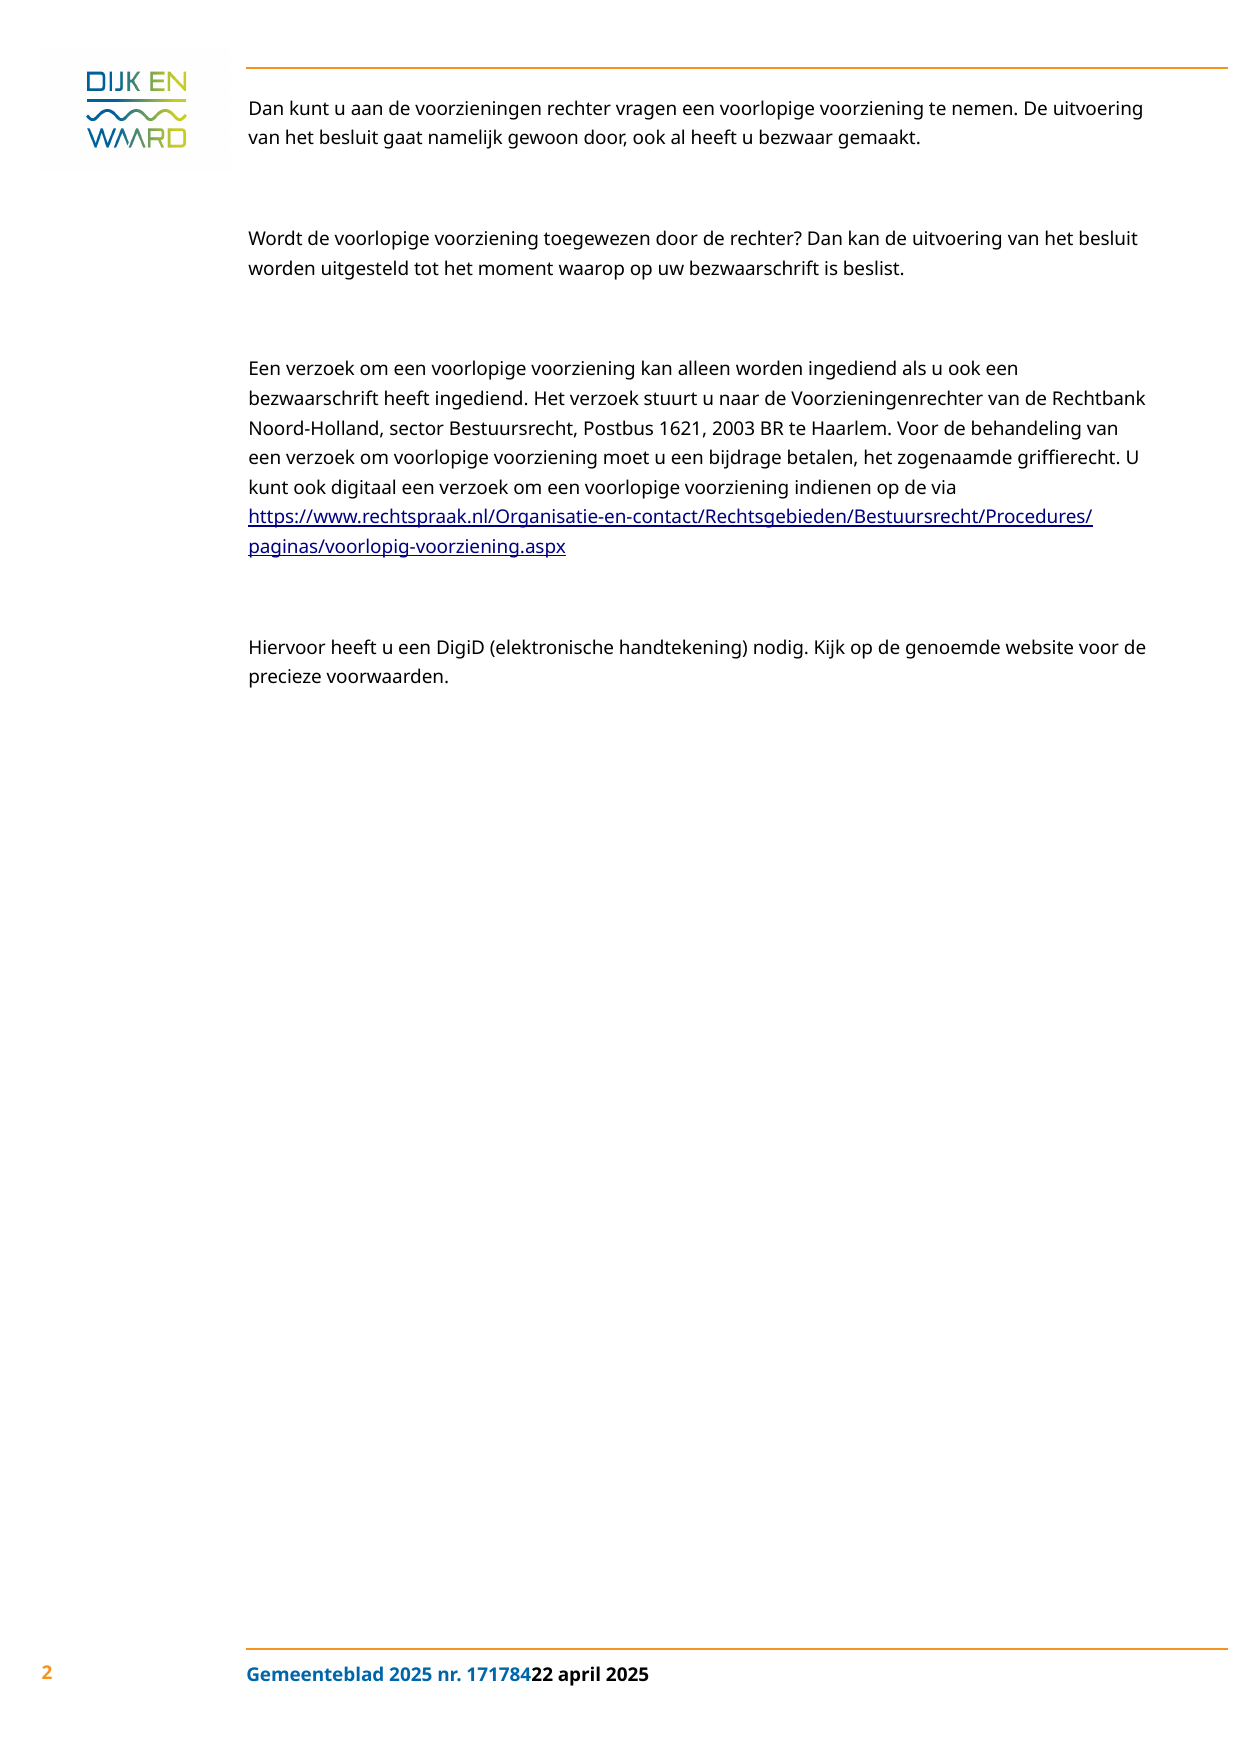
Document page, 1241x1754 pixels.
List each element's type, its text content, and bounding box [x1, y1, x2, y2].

text Een verzoek om een voorlopige voorziening kan alleen worden ingediend als u ook een bezwaarschrift heeft ingediend. Het verzoek stuurt u naar de Voorzieningenrechter van de Rechtbank Noord-Holland, sector Bestuursrecht, Postbus 1621, 2003 BR te Haarlem. Voor de behandeling van een verzoek om voorlopige voorziening moet u een bijdrage betalen, het zogenaamde griffierecht. U kunt ook digitaal een verzoek om een voorlopige voorziening indienen op de via https://www.rechtspraak.nl/Organisatie-en-contact/Rechtsgebieden/Bestuursrecht/Procedures/paginas/voorlopig-voorziening.aspx [248, 356, 1152, 559]
text Wordt de voorlopige voorziening toegewezen door de rechter? Dan kan de uitvoering van het besluit worden uitgesteld tot het moment waarop op uw bezwaarschrift is beslist. [248, 225, 1152, 281]
picture [41, 47, 231, 172]
text Hiervoor heeft u een DigiD (elektronische handtekening) nodig. Kijk op de genoemde website voor de precieze voorwaarden. [248, 634, 1152, 689]
text Dan kunt u aan de voorzieningen rechter vragen een voorlopige voorziening te nemen. De uitvoering van het besluit gaat namelijk gewoon door, ook al heeft u bezwaar gemaakt. [248, 95, 1152, 150]
